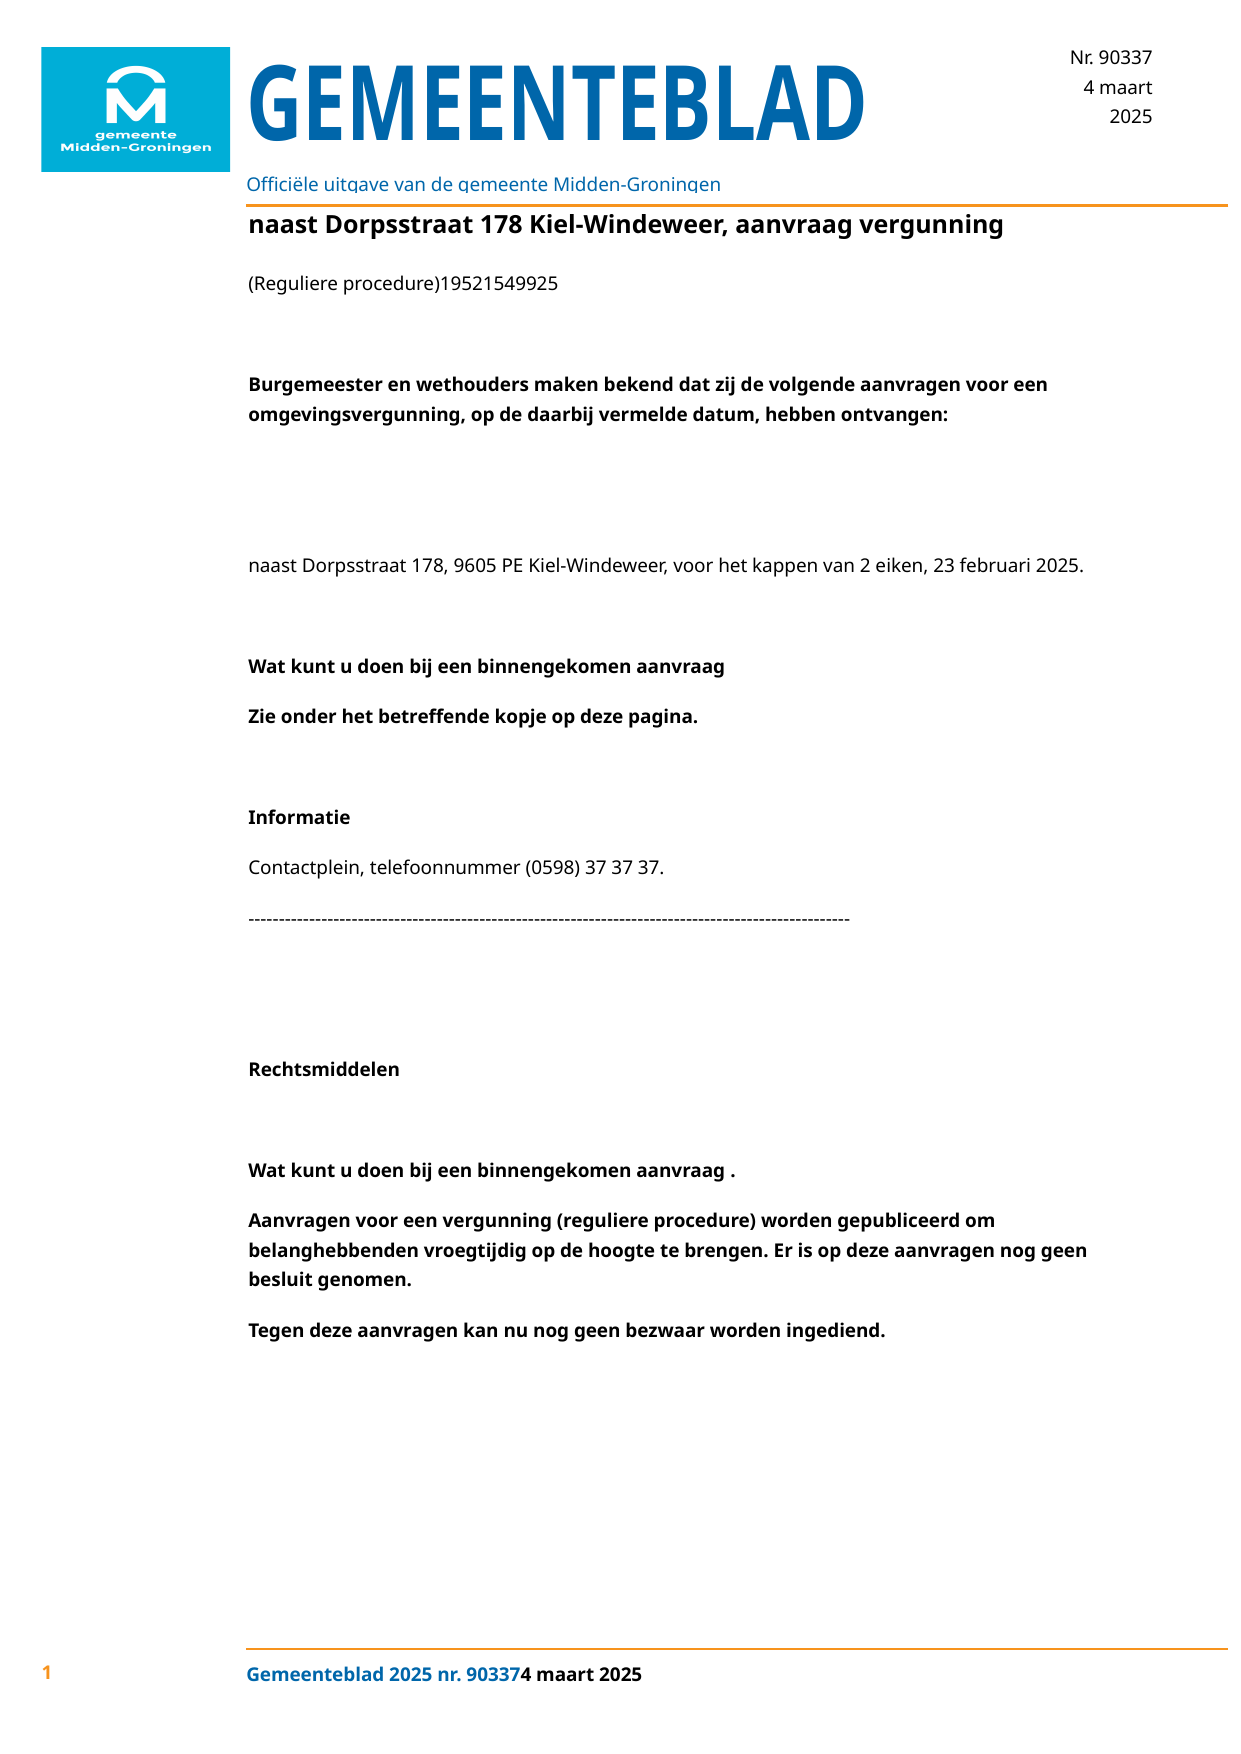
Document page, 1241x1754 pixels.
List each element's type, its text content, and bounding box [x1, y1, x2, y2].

text Wat kunt u doen bij een binnengekomen aanvraag [248, 653, 1152, 678]
text Burgemeester en wethouders maken bekend dat zij de volgende aanvragen voor een omgevingsvergunning, op de daarbij vermelde datum, hebben ontvangen: [248, 371, 1152, 426]
text Wat kunt u doen bij een binnengekomen aanvraag . [248, 1157, 1152, 1183]
text Informatie [248, 804, 1152, 830]
text Zie onder het betreffende kopje op deze pagina. [248, 703, 1152, 729]
text (Reguliere procedure)19521549925 [248, 270, 1152, 296]
picture [184, 146, 190, 153]
text Contactplein, telefoonnummer (0598) 37 37 37. [248, 854, 1152, 880]
text naast Dorpsstraat 178 Kiel-Windeweer, aanvraag vergunning [248, 207, 1152, 241]
text --------------------------------------------------------------------------------------------------- [248, 905, 1152, 931]
text naast Dorpsstraat 178, 9605 PE Kiel-Windeweer, voor het kappen van 2 eiken, 23 februari 2025. [248, 552, 1152, 578]
text Tegen deze aanvragen kan nu nog geen bezwaar worden ingediend. [248, 1317, 1152, 1343]
picture [107, 89, 165, 122]
text Aanvragen voor een vergunning (reguliere procedure) worden gepubliceerd om belanghebbenden vroegtijdig op de hoogte te brengen. Er is op deze aanvragen nog geen besluit genomen. [248, 1207, 1152, 1292]
picture [108, 66, 164, 82]
text Rechtsmiddelen [248, 1056, 1152, 1082]
